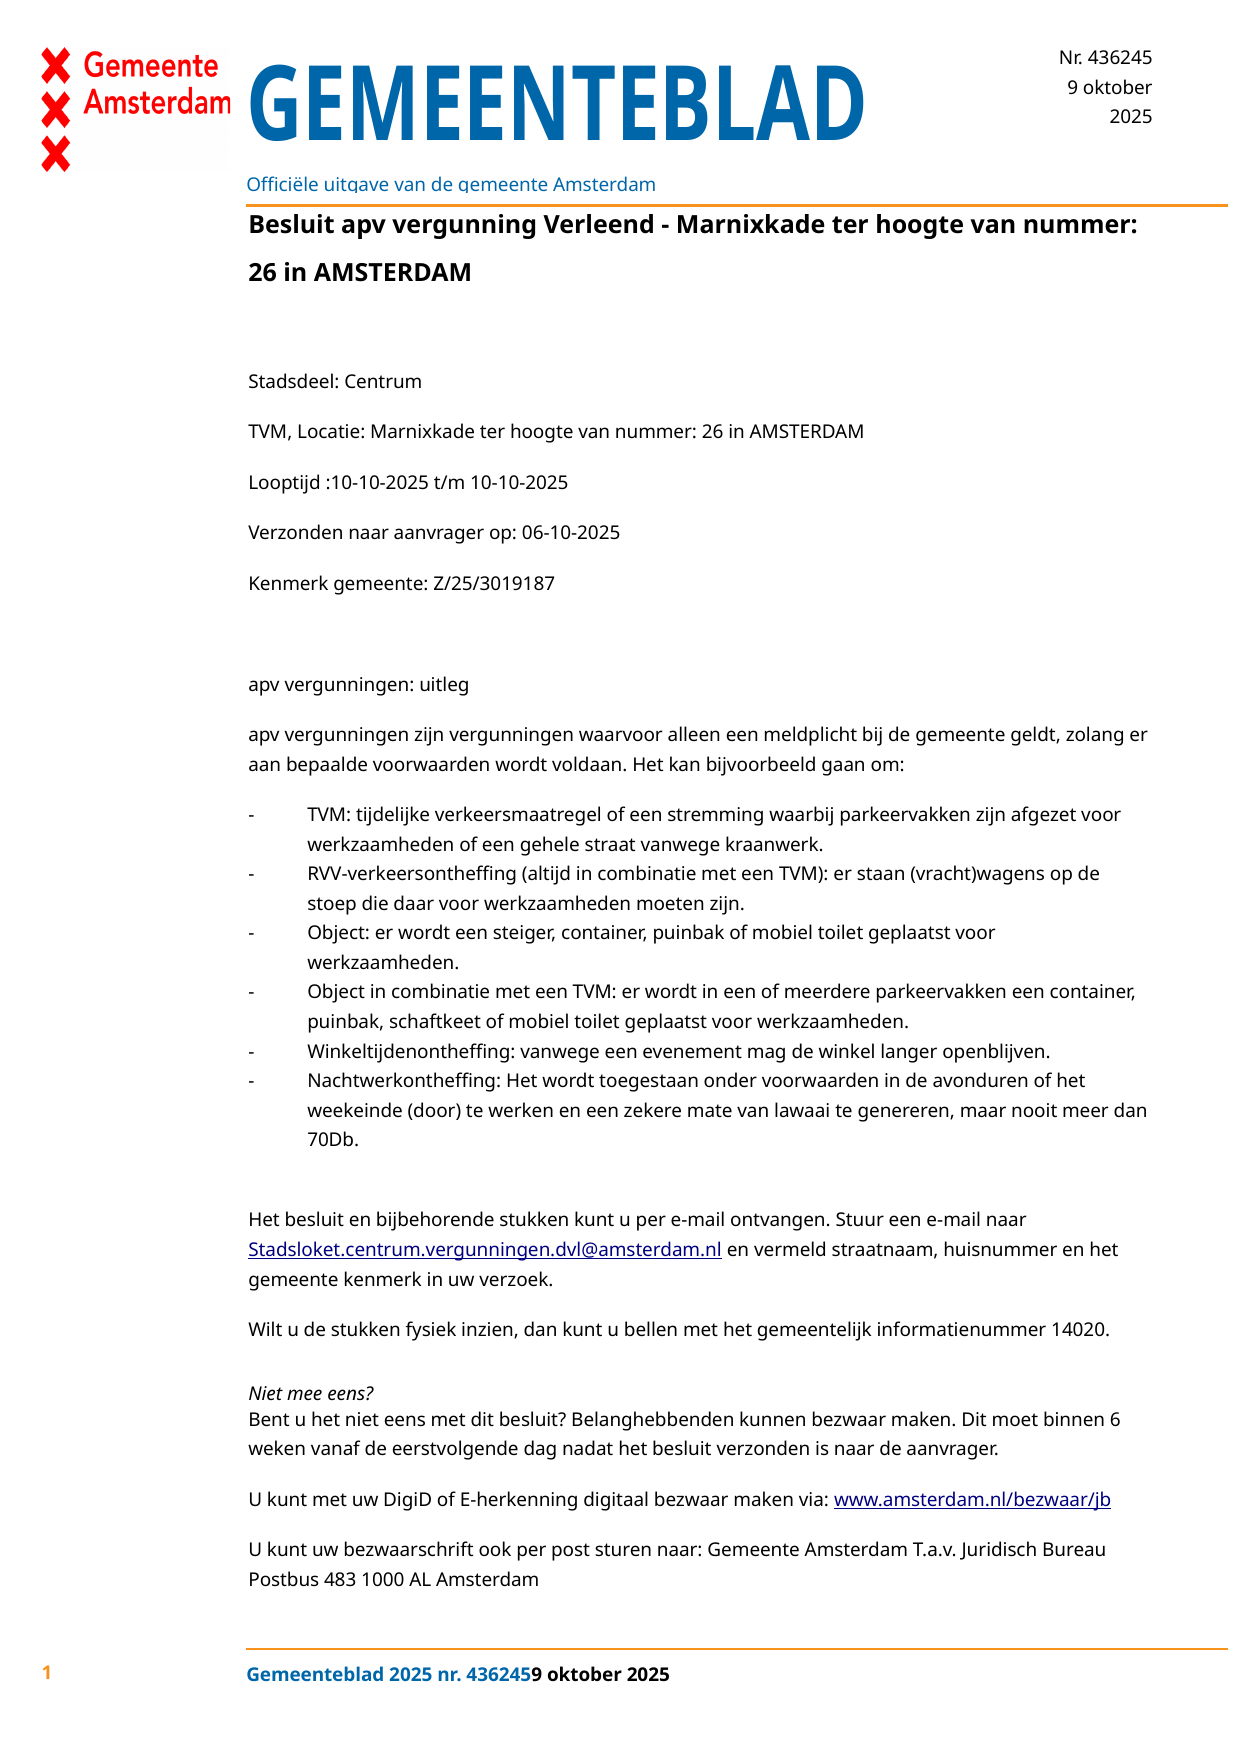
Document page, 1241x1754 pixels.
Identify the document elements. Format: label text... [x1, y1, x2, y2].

text Looptijd :10-10-2025 t/m 10-10-2025 [248, 469, 1152, 495]
text Verzonden naar aanvrager op: 06-10-2025 [248, 519, 1152, 545]
text apv vergunningen: uitleg [248, 671, 1152, 697]
text U kunt met uw DigiD of E-herkenning digitaal bezwaar maken via: www.amsterdam.nl/bezwaar/jb [248, 1486, 1152, 1512]
list Winkeltijdenontheffing: vanwege een evenement mag de winkel langer openblijven. [248, 1038, 1152, 1064]
list Nachtwerkontheffing: Het wordt toegestaan onder voorwaarden in de avonduren of het weekeinde (door) te werken en een zekere mate van lawaai te genereren, maar nooit meer dan 70Db. [248, 1067, 1152, 1152]
text U kunt uw bezwaarschrift ook per post sturen naar: Gemeente Amsterdam T.a.v. Juridisch Bureau Postbus 483 1000 AL Amsterdam [248, 1536, 1152, 1592]
list TVM: tijdelijke verkeersmaatregel of een stremming waarbij parkeervakken zijn afgezet voor werkzaamheden of een gehele straat vanwege kraanwerk. [248, 801, 1152, 857]
list Object: er wordt een steiger, container, puinbak of mobiel toilet geplaatst voor werkzaamheden. [248, 919, 1152, 975]
text TVM, Locatie: Marnixkade ter hoogte van nummer: 26 in AMSTERDAM [248, 419, 1152, 444]
text Het besluit en bijbehorende stukken kunt u per e-mail ontvangen. Stuur een e-mail naar Stadsloket.centrum.vergunningen.dvl@amsterdam.nl en vermeld straatnaam, huisnummer en het gemeente kenmerk in uw verzoek. [248, 1207, 1152, 1292]
text Niet mee eens? [248, 1380, 1152, 1406]
list Object in combinatie met een TVM: er wordt in een of meerdere parkeervakken een container, puinbak, schaftkeet of mobiel toilet geplaatst voor werkzaamheden. [248, 979, 1152, 1034]
list RVV-verkeersontheffing (altijd in combinatie met een TVM): er staan (vracht)wagens op de stoep die daar voor werkzaamheden moeten zijn. [248, 860, 1152, 916]
text Stadsdeel: Centrum [248, 368, 1152, 394]
text Kenmerk gemeente: Z/25/3019187 [248, 570, 1152, 596]
text Bent u het niet eens met dit besluit? Belanghebbenden kunnen bezwaar maken. Dit moet binnen 6 weken vanaf de eerstvolgende dag nadat het besluit verzonden is naar de aanvrager. [248, 1406, 1152, 1461]
text Wilt u de stukken fysiek inzien, dan kunt u bellen met het gemeentelijk informatienummer 14020. [248, 1316, 1152, 1342]
text apv vergunningen zijn vergunningen waarvoor alleen een meldplicht bij de gemeente geldt, zolang er aan bepaalde voorwaarden wordt voldaan. Het kan bijvoorbeeld gaan om: [248, 721, 1152, 777]
text Besluit apv vergunning Verleend - Marnixkade ter hoogte van nummer: 26 in AMSTERDAM [248, 207, 1152, 288]
picture [41, 47, 231, 172]
